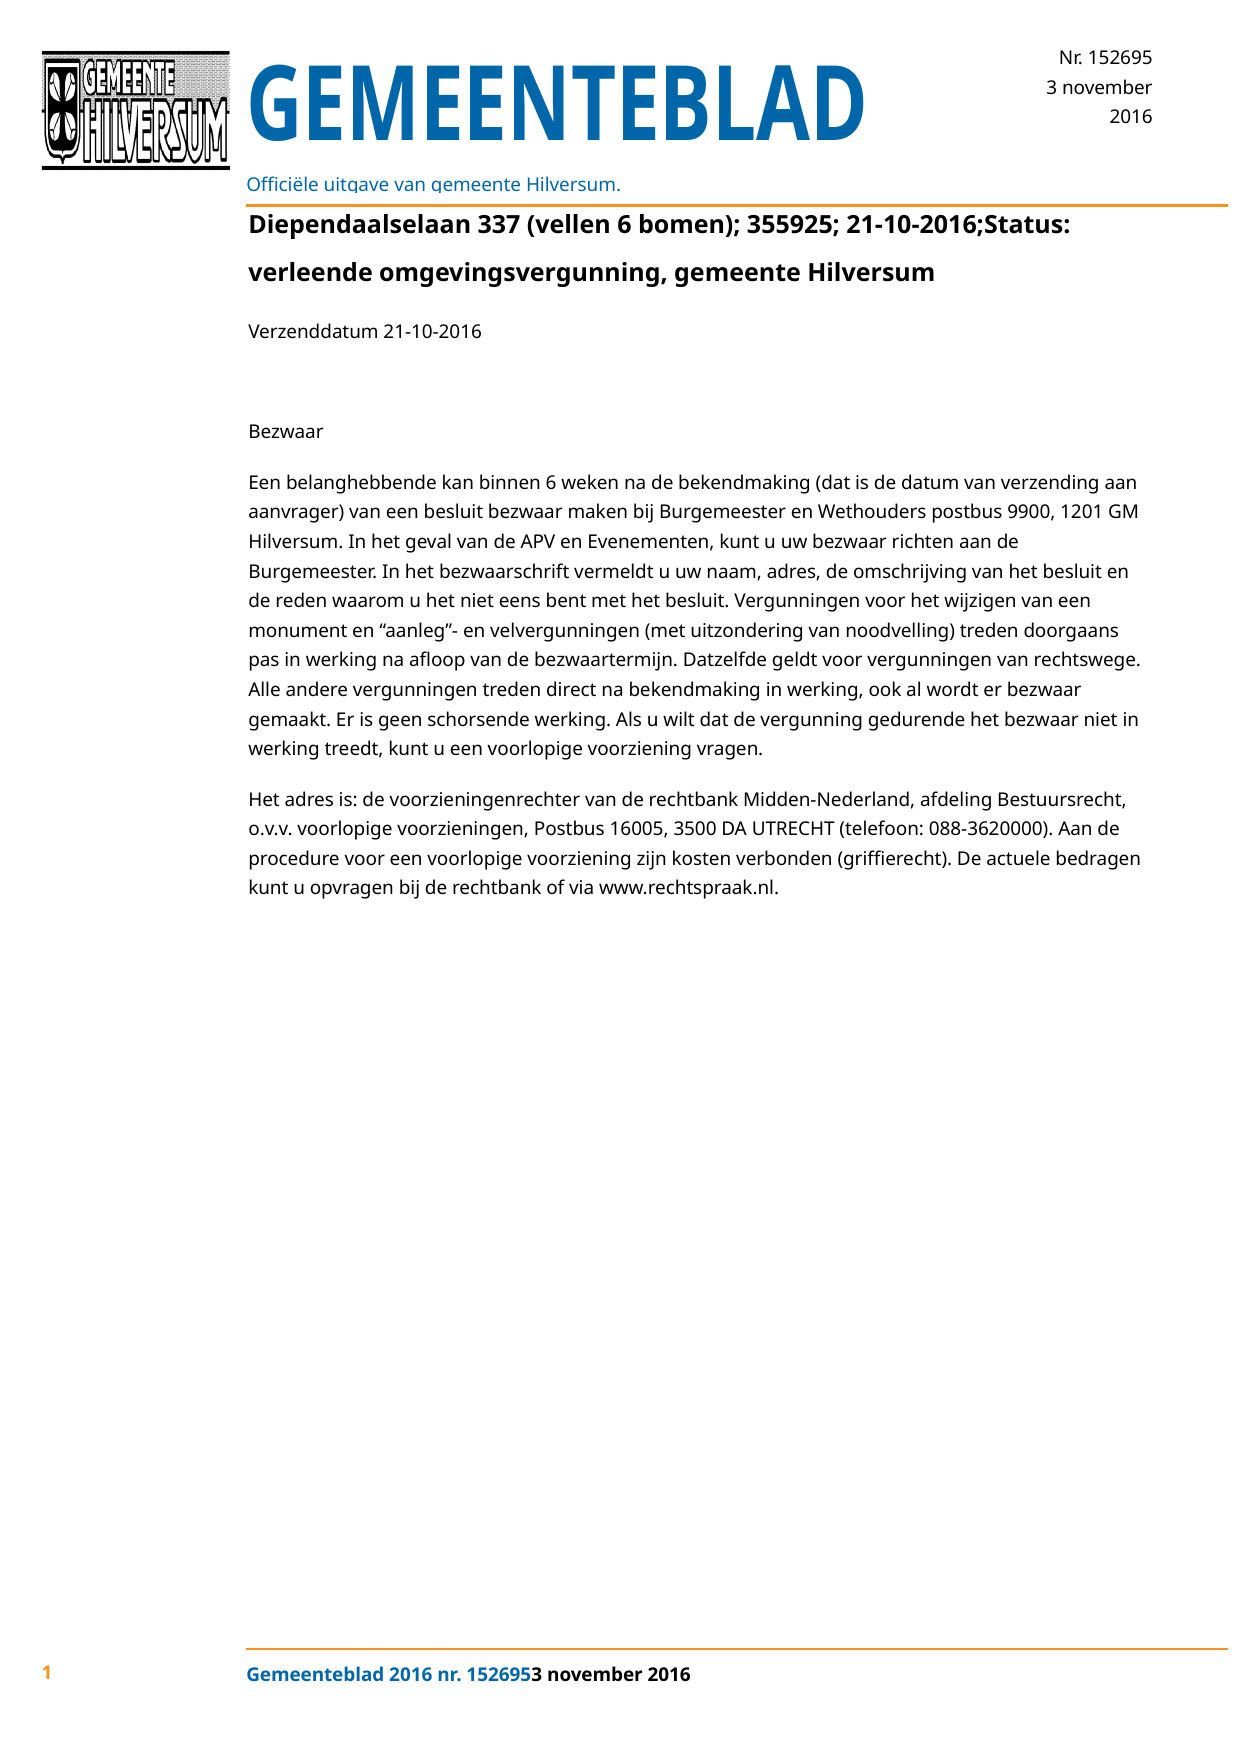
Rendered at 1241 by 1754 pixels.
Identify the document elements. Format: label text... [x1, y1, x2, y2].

text Het adres is: de voorzieningenrechter van de rechtbank Midden-Nederland, afdeling Bestuursrecht, o.v.v. voorlopige voorzieningen, Postbus 16005, 3500 DA UTRECHT (telefoon: 088-3620000). Aan de procedure voor een voorlopige voorziening zijn kosten verbonden (griffierecht). De actuele bedragen kunt u opvragen bij de rechtbank of via www.rechtspraak.nl. [248, 786, 1152, 900]
text Verzenddatum 21-10-2016 [248, 318, 1152, 344]
text Diependaalselaan 337 (vellen 6 bomen); 355925; 21-10-2016;Status: verleende omgevingsvergunning, gemeente Hilversum [248, 207, 1152, 288]
text Een belanghebbende kan binnen 6 weken na de bekendmaking (dat is de datum van verzending aan aanvrager) van een besluit bezwaar maken bij Burgemeester en Wethouders postbus 9900, 1201 GM Hilversum. In het geval van de APV en Evenementen, kunt u uw bezwaar richten aan de Burgemeester. In het bezwaarschrift vermeldt u uw naam, adres, de omschrijving van het besluit en de reden waarom u het niet eens bent met het besluit. Vergunningen voor het wijzigen van een monument en “aanleg”- en velvergunningen (met uitzondering van noodvelling) treden doorgaans pas in werking na afloop van de bezwaartermijn. Datzelfde geldt voor vergunningen van rechtswege. Alle andere vergunningen treden direct na bekendmaking in werking, ook al wordt er bezwaar gemaakt. Er is geen schorsende werking. Als u wilt dat de vergunning gedurende het bezwaar niet in werking treedt, kunt u een voorlopige voorziening vragen. [248, 469, 1152, 761]
picture [41, 47, 231, 172]
text Bezwaar [248, 419, 1152, 444]
